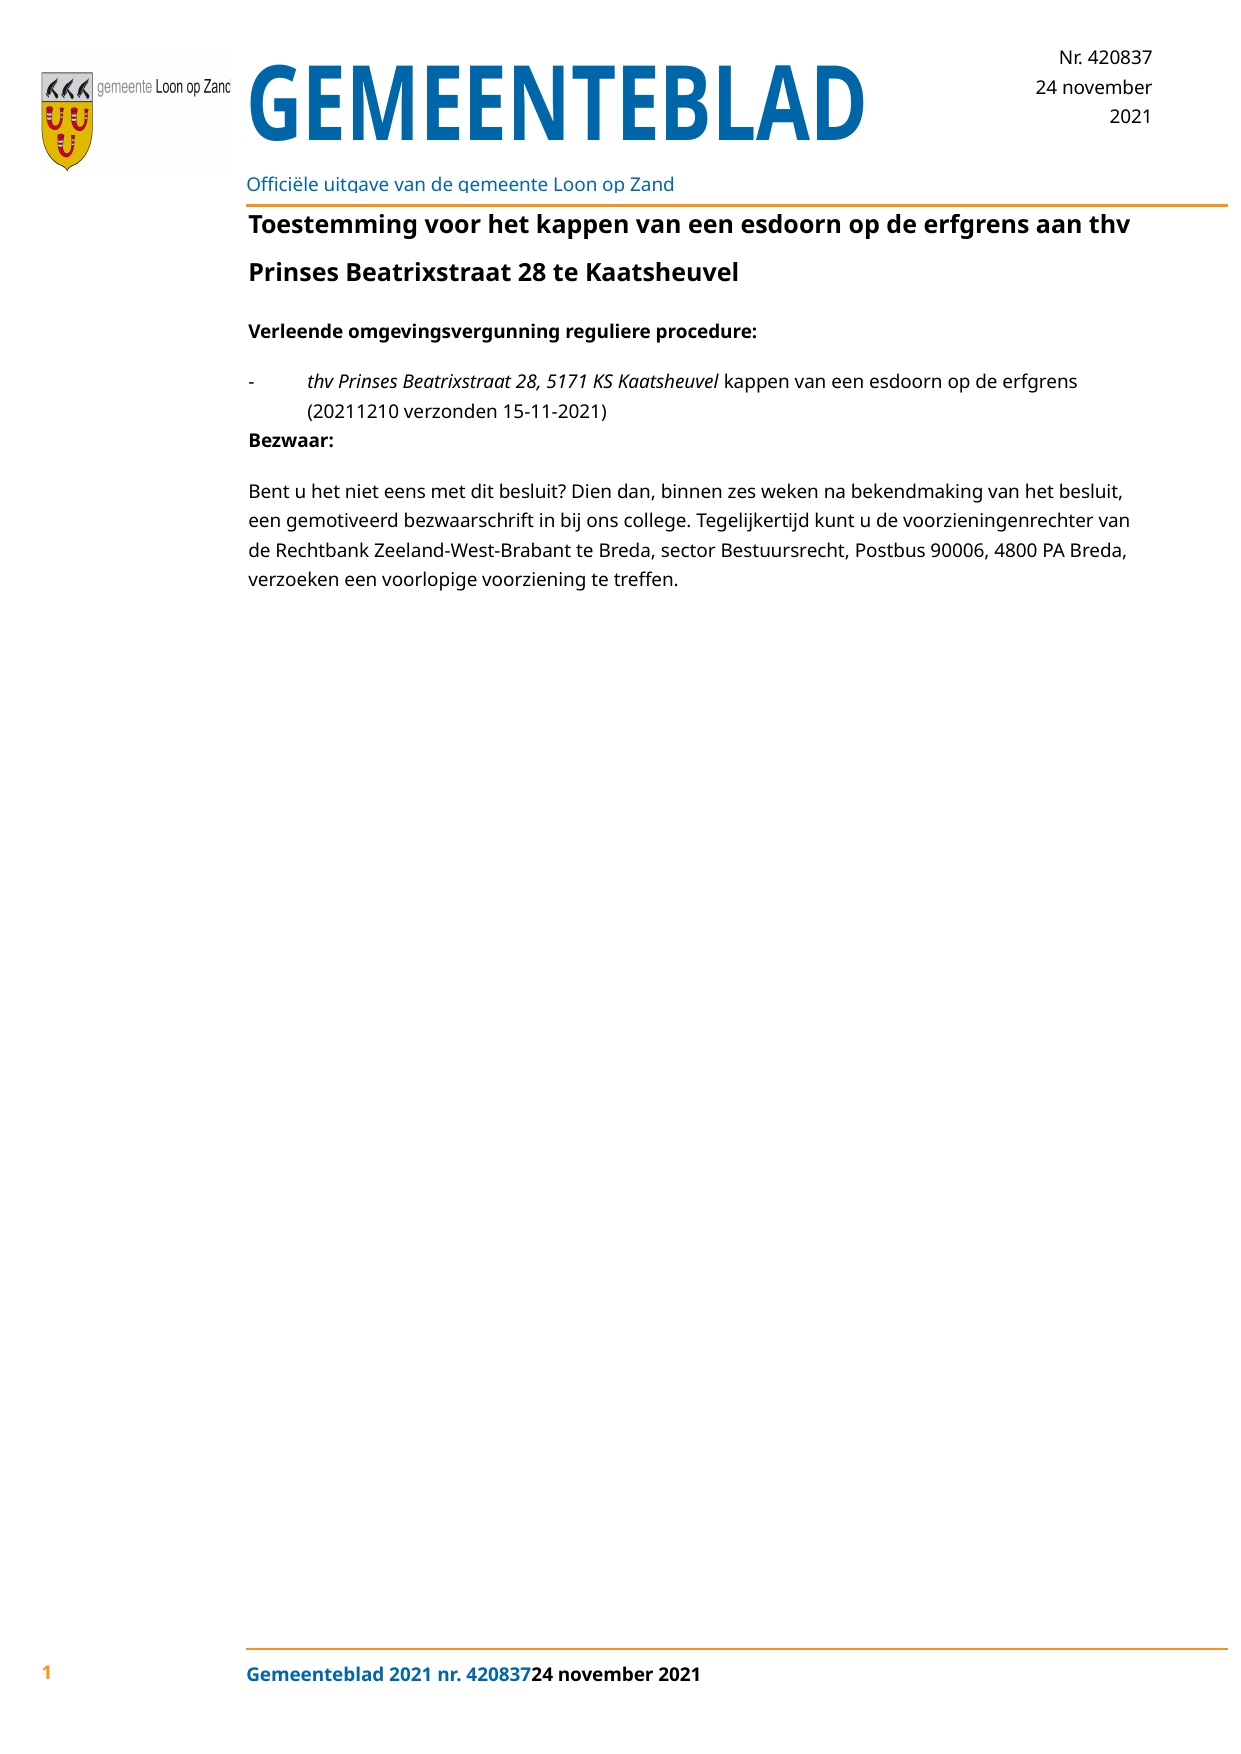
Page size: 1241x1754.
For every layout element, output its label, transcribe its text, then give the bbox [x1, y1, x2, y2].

text Bezwaar: [248, 427, 1152, 453]
text Verleende omgevingsvergunning reguliere procedure: [248, 318, 1152, 344]
text Bent u het niet eens met dit besluit? Dien dan, binnen zes weken na bekendmaking van het besluit, een gemotiveerd bezwaarschrift in bij ons college. Tegelijkertijd kunt u de voorzieningenrechter van de Rechtbank Zeeland-West-Brabant te Breda, sector Bestuursrecht, Postbus 90006, 4800 PA Breda, verzoeken een voorlopige voorziening te treffen. [248, 478, 1152, 592]
list thv Prinses Beatrixstraat 28, 5171 KS Kaatsheuvel kappen van een esdoorn op de erfgrens (20211210 verzonden 15-11-2021) [248, 368, 1152, 424]
text Toestemming voor het kappen van een esdoorn op de erfgrens aan thv Prinses Beatrixstraat 28 te Kaatsheuvel [248, 207, 1152, 288]
picture [41, 47, 231, 172]
